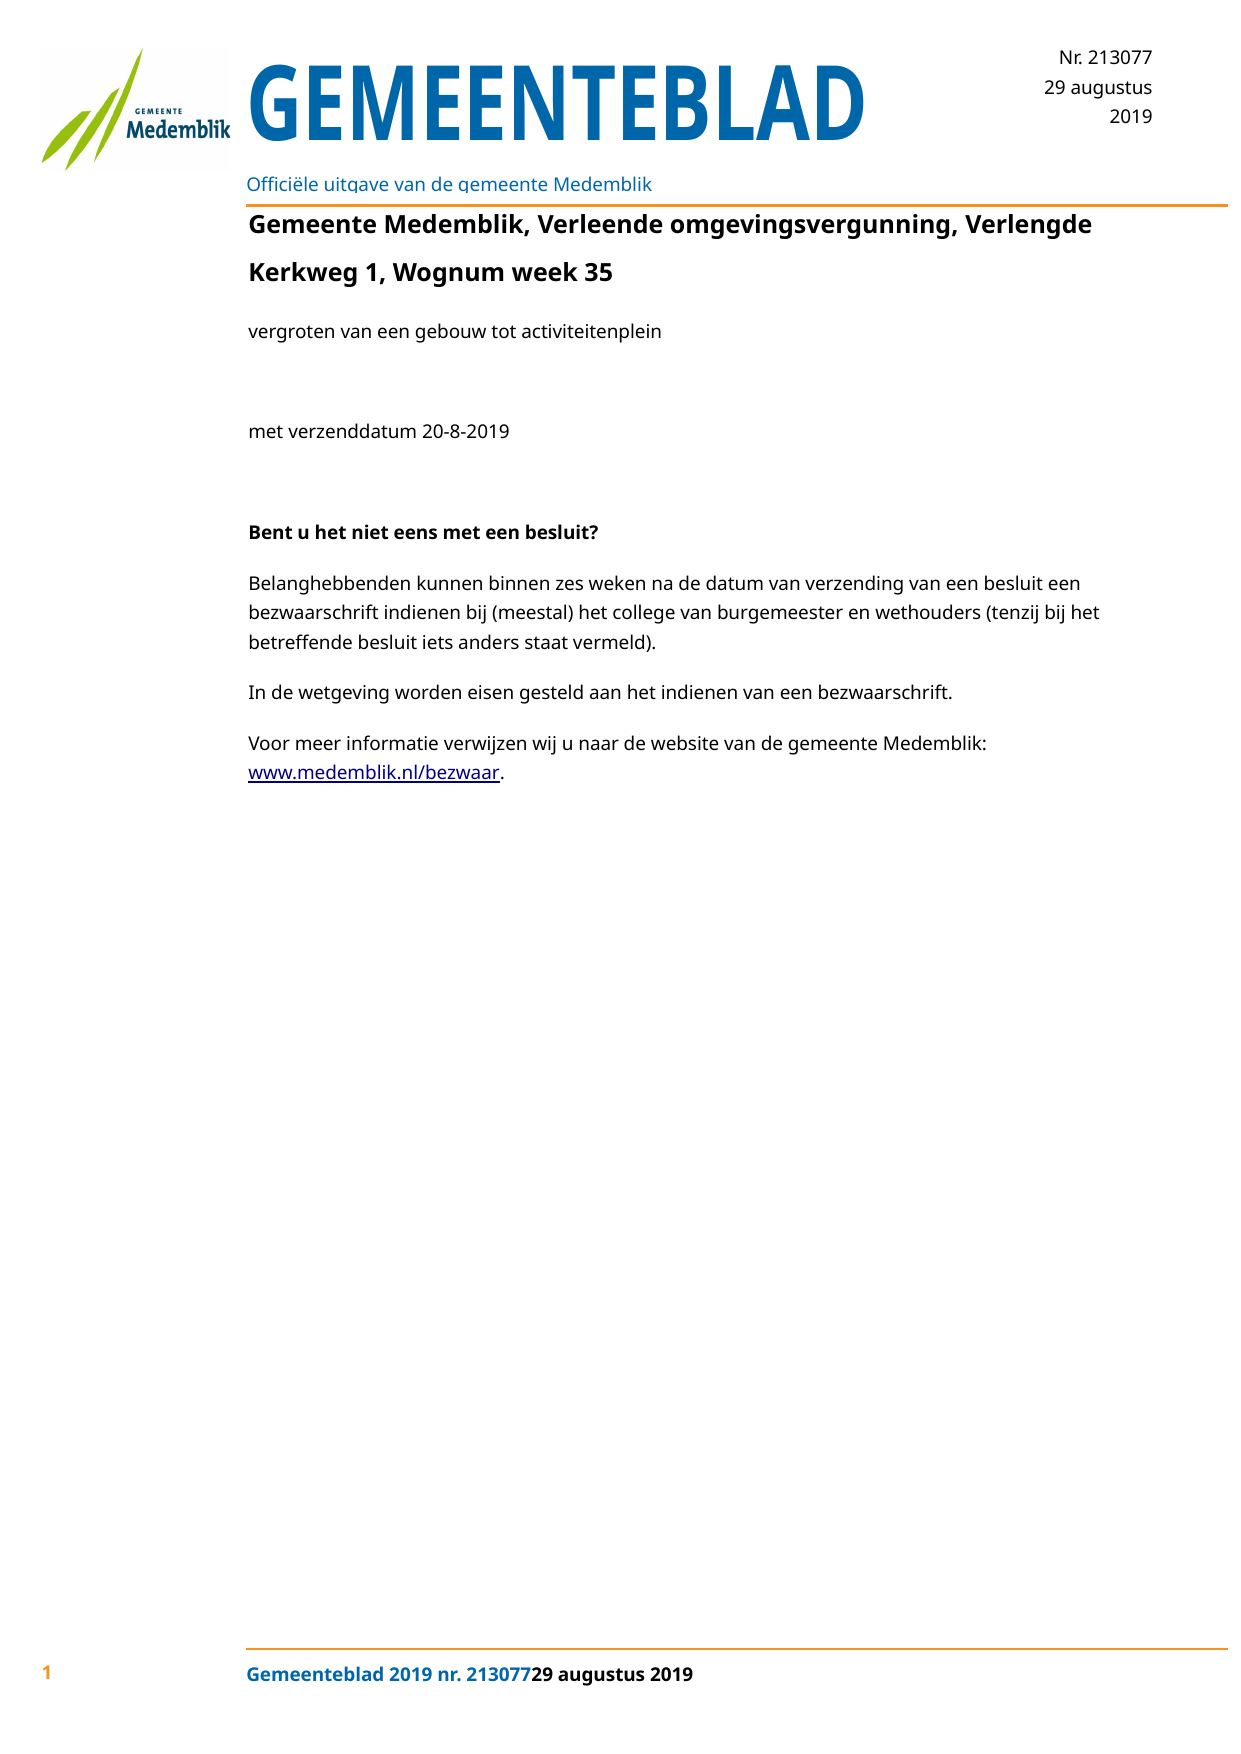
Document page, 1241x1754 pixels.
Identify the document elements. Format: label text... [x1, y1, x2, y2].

text vergroten van een gebouw tot activiteitenplein [248, 318, 1152, 344]
picture [41, 47, 231, 172]
text Gemeente Medemblik, Verleende omgevingsvergunning, Verlengde Kerkweg 1, Wognum week 35 [248, 207, 1152, 288]
text In de wetgeving worden eisen gesteld aan het indienen van een bezwaarschrift. [248, 679, 1152, 705]
text met verzenddatum 20-8-2019 [248, 419, 1152, 444]
text Bent u het niet eens met een besluit? [248, 519, 1152, 545]
text Voor meer informatie verwijzen wij u naar de website van de gemeente Medemblik: www.medemblik.nl/bezwaar. [248, 730, 1152, 785]
text Belanghebbenden kunnen binnen zes weken na de datum van verzending van een besluit een bezwaarschrift indienen bij (meestal) het college van burgemeester en wethouders (tenzij bij het betreffende besluit iets anders staat vermeld). [248, 570, 1152, 655]
